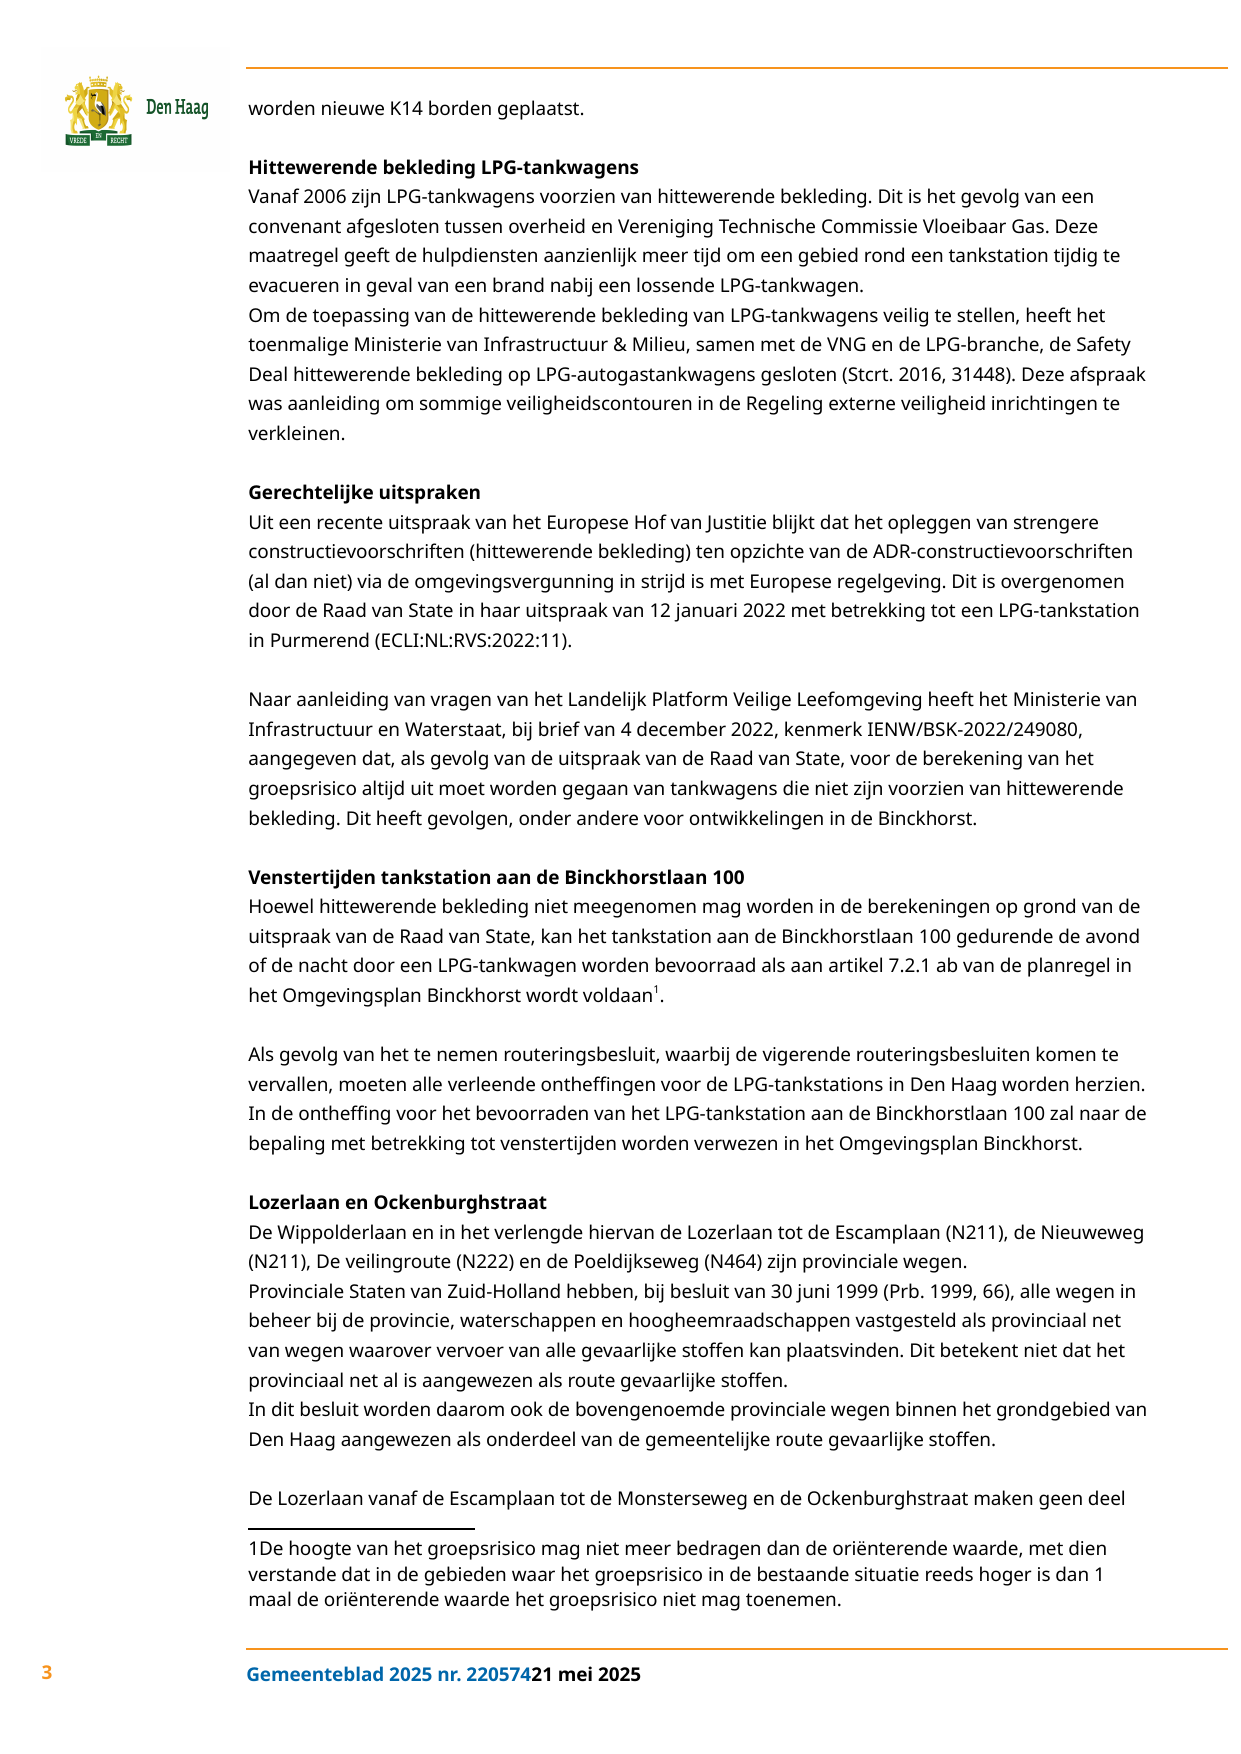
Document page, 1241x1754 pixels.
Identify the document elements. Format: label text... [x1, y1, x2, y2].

text Hittewerende bekleding LPG-tankwagens [248, 154, 1152, 180]
text worden nieuwe K14 borden geplaatst. [248, 95, 1152, 121]
text Gerechtelijke uitspraken [248, 479, 1152, 505]
text De Lozerlaan vanaf de Escamplaan tot de Monsterseweg en de Ockenburghstraat maken geen deel [248, 1485, 1152, 1511]
text Vanaf 2006 zijn LPG-tankwagens voorzien van hittewerende bekleding. Dit is het gevolg van een convenant afgesloten tussen overheid en Vereniging Technische Commissie Vloeibaar Gas. Deze maatregel geeft de hulpdiensten aanzienlijk meer tijd om een gebied rond een tankstation tijdig te evacueren in geval van een brand nabij een lossende LPG-tankwagen. [248, 183, 1152, 298]
text Uit een recente uitspraak van het Europese Hof van Justitie blijkt dat het opleggen van strengere constructievoorschriften (hittewerende bekleding) ten opzichte van de ADR-constructievoorschriften (al dan niet) via de omgevingsvergunning in strijd is met Europese regelgeving. Dit is overgenomen door de Raad van State in haar uitspraak van 12 januari 2022 met betrekking tot een LPG-tankstation in Purmerend (ECLI:NL:RVS:2022:11). [248, 509, 1152, 653]
text Als gevolg van het te nemen routeringsbesluit, waarbij de vigerende routeringsbesluiten komen te vervallen, moeten alle verleende ontheffingen voor de LPG-tankstations in Den Haag worden herzien. In de ontheffing voor het bevoorraden van het LPG-tankstation aan de Binckhorstlaan 100 zal naar de bepaling met betrekking tot venstertijden worden verwezen in het Omgevingsplan Binckhorst. [248, 1041, 1152, 1156]
text Provinciale Staten van Zuid-Holland hebben, bij besluit van 30 juni 1999 (Prb. 1999, 66), alle wegen in beheer bij de provincie, waterschappen en hoogheemraadschappen vastgesteld als provinciaal net van wegen waarover vervoer van alle gevaarlijke stoffen kan plaatsvinden. Dit betekent niet dat het provinciaal net al is aangewezen als route gevaarlijke stoffen. [248, 1278, 1152, 1393]
text De hoogte van het groepsrisico mag niet meer bedragen dan de oriënterende waarde, met dien verstande dat in de gebieden waar het groepsrisico in de bestaande situatie reeds hoger is dan 1 maal de oriënterende waarde het groepsrisico niet mag toenemen. [248, 1535, 1152, 1612]
picture [41, 47, 231, 172]
text Lozerlaan en Ockenburghstraat [248, 1189, 1152, 1215]
text Om de toepassing van de hittewerende bekleding van LPG-tankwagens veilig te stellen, heeft het toenmalige Ministerie van Infrastructuur & Milieu, samen met de VNG en de LPG-branche, de Safety Deal hittewerende bekleding op LPG-autogastankwagens gesloten (Stcrt. 2016, 31448). Deze afspraak was aanleiding om sommige veiligheidscontouren in de Regeling externe veiligheid inrichtingen te verkleinen. [248, 302, 1152, 446]
text Naar aanleiding van vragen van het Landelijk Platform Veilige Leefomgeving heeft het Ministerie van Infrastructuur en Waterstaat, bij brief van 4 december 2022, kenmerk IENW/BSK-2022/249080, aangegeven dat, als gevolg van de uitspraak van de Raad van State, voor de berekening van het groepsrisico altijd uit moet worden gegaan van tankwagens die niet zijn voorzien van hittewerende bekleding. Dit heeft gevolgen, onder andere voor ontwikkelingen in de Binckhorst. [248, 686, 1152, 831]
text In dit besluit worden daarom ook de bovengenoemde provinciale wegen binnen het grondgebied van Den Haag aangewezen als onderdeel van de gemeentelijke route gevaarlijke stoffen. [248, 1396, 1152, 1452]
text Hoewel hittewerende bekleding niet meegenomen mag worden in de berekeningen op grond van de uitspraak van de Raad van State, kan het tankstation aan de Binckhorstlaan 100 gedurende de avond of de nacht door een LPG-tankwagen worden bevoorraad als aan artikel 7.2.1 ab van de planregel in het Omgevingsplan Binckhorst wordt voldaan. [248, 893, 1152, 1008]
text Venstertijden tankstation aan de Binckhorstlaan 100 [248, 864, 1152, 890]
text De Wippolderlaan en in het verlengde hiervan de Lozerlaan tot de Escamplaan (N211), de Nieuweweg (N211), De veilingroute (N222) en de Poeldijkseweg (N464) zijn provinciale wegen. [248, 1219, 1152, 1274]
